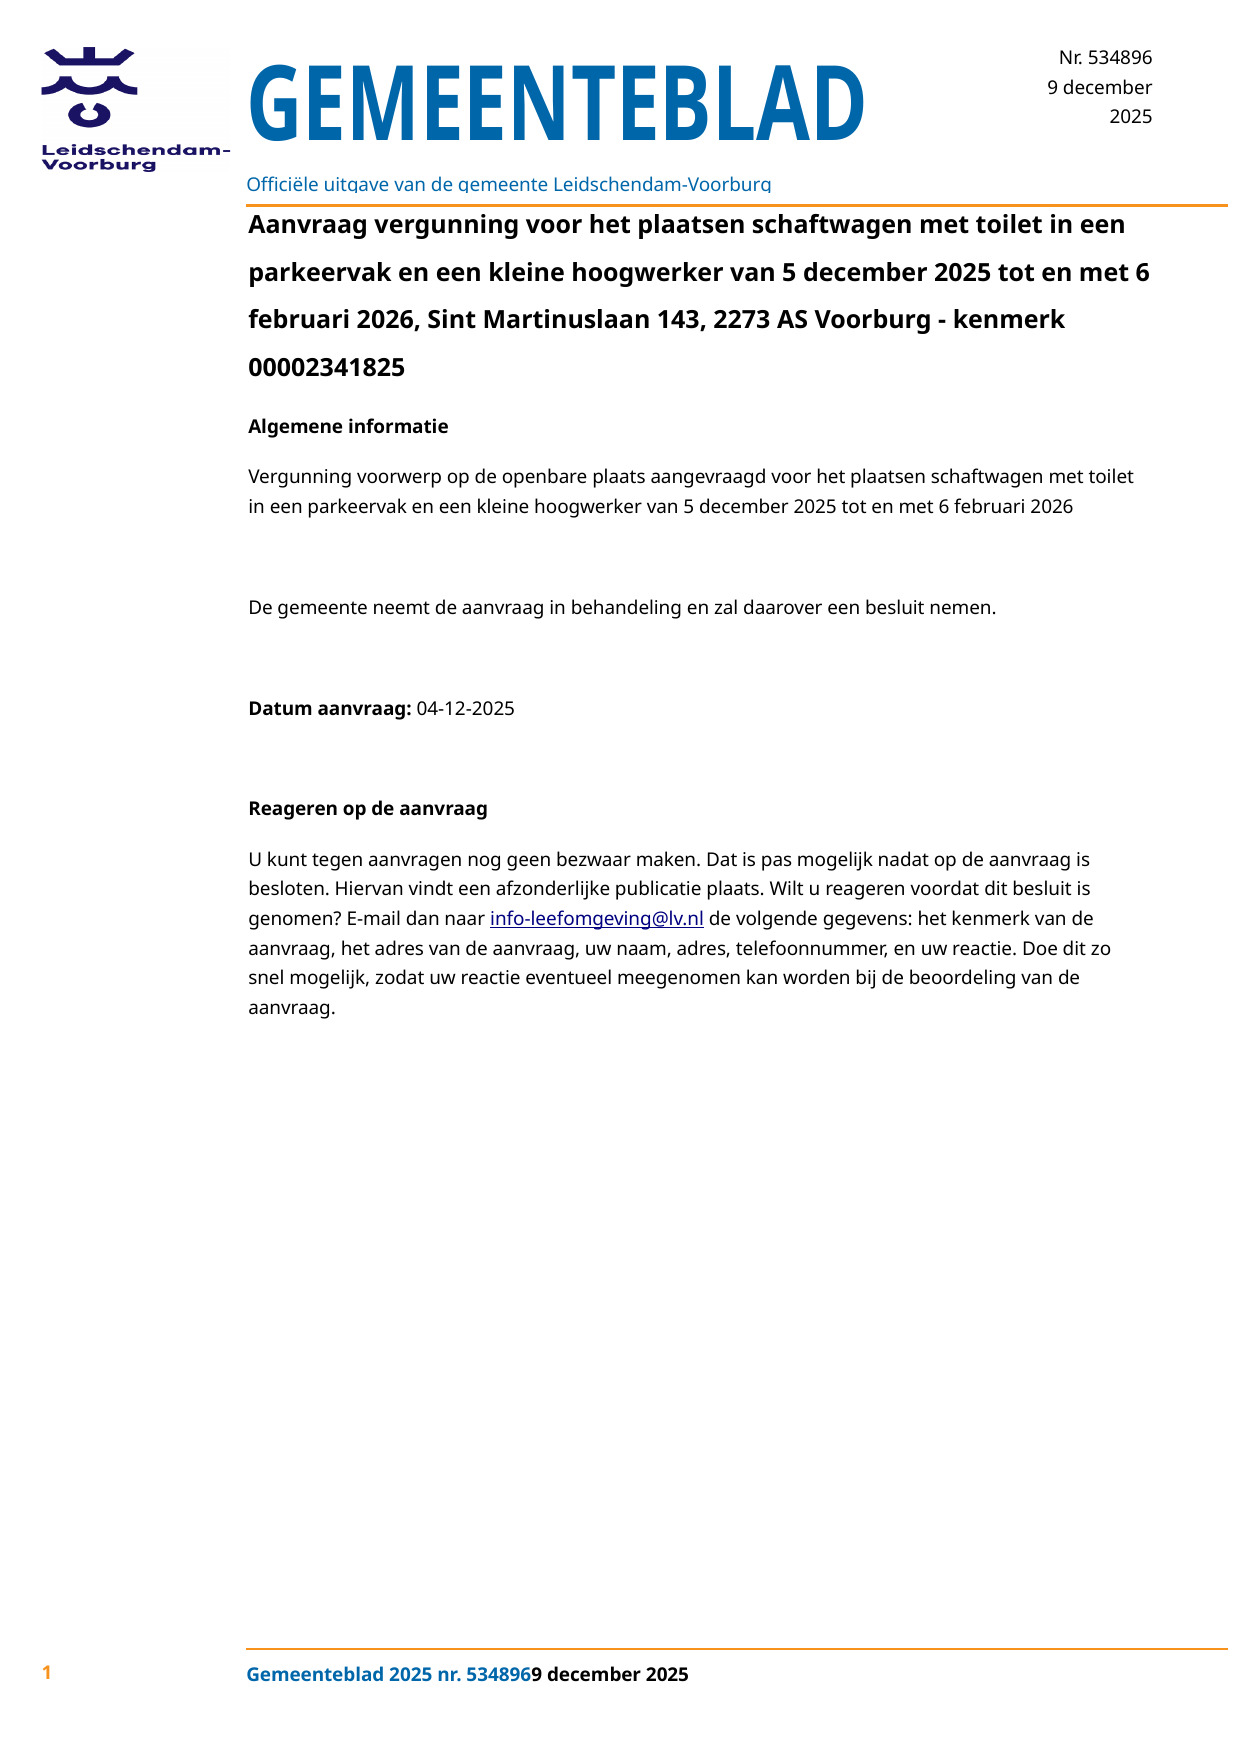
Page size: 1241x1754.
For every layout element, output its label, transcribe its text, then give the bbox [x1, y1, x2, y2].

text Datum aanvraag: 04-12-2025 [248, 695, 1152, 721]
picture [41, 47, 231, 172]
text Algemene informatie [248, 413, 1152, 439]
text U kunt tegen aanvragen nog geen bezwaar maken. Dat is pas mogelijk nadat op de aanvraag is besloten. Hiervan vindt een afzonderlijke publicatie plaats. Wilt u reageren voordat dit besluit is genomen? E-mail dan naar info-leefomgeving@lv.nl de volgende gegevens: het kenmerk van de aanvraag, het adres van de aanvraag, uw naam, adres, telefoonnummer, en uw reactie. Doe dit zo snel mogelijk, zodat uw reactie eventueel meegenomen kan worden bij de beoordeling van de aanvraag. [248, 846, 1152, 1020]
text Vergunning voorwerp op de openbare plaats aangevraagd voor het plaatsen schaftwagen met toilet in een parkeervak en een kleine hoogwerker van 5 december 2025 tot en met 6 februari 2026 [248, 463, 1152, 519]
text Aanvraag vergunning voor het plaatsen schaftwagen met toilet in een parkeervak en een kleine hoogwerker van 5 december 2025 tot en met 6 februari 2026, Sint Martinuslaan 143, 2273 AS Voorburg - kenmerk 00002341825 [248, 207, 1152, 384]
text De gemeente neemt de aanvraag in behandeling en zal daarover een besluit nemen. [248, 594, 1152, 620]
text Reageren op de aanvraag [248, 796, 1152, 821]
